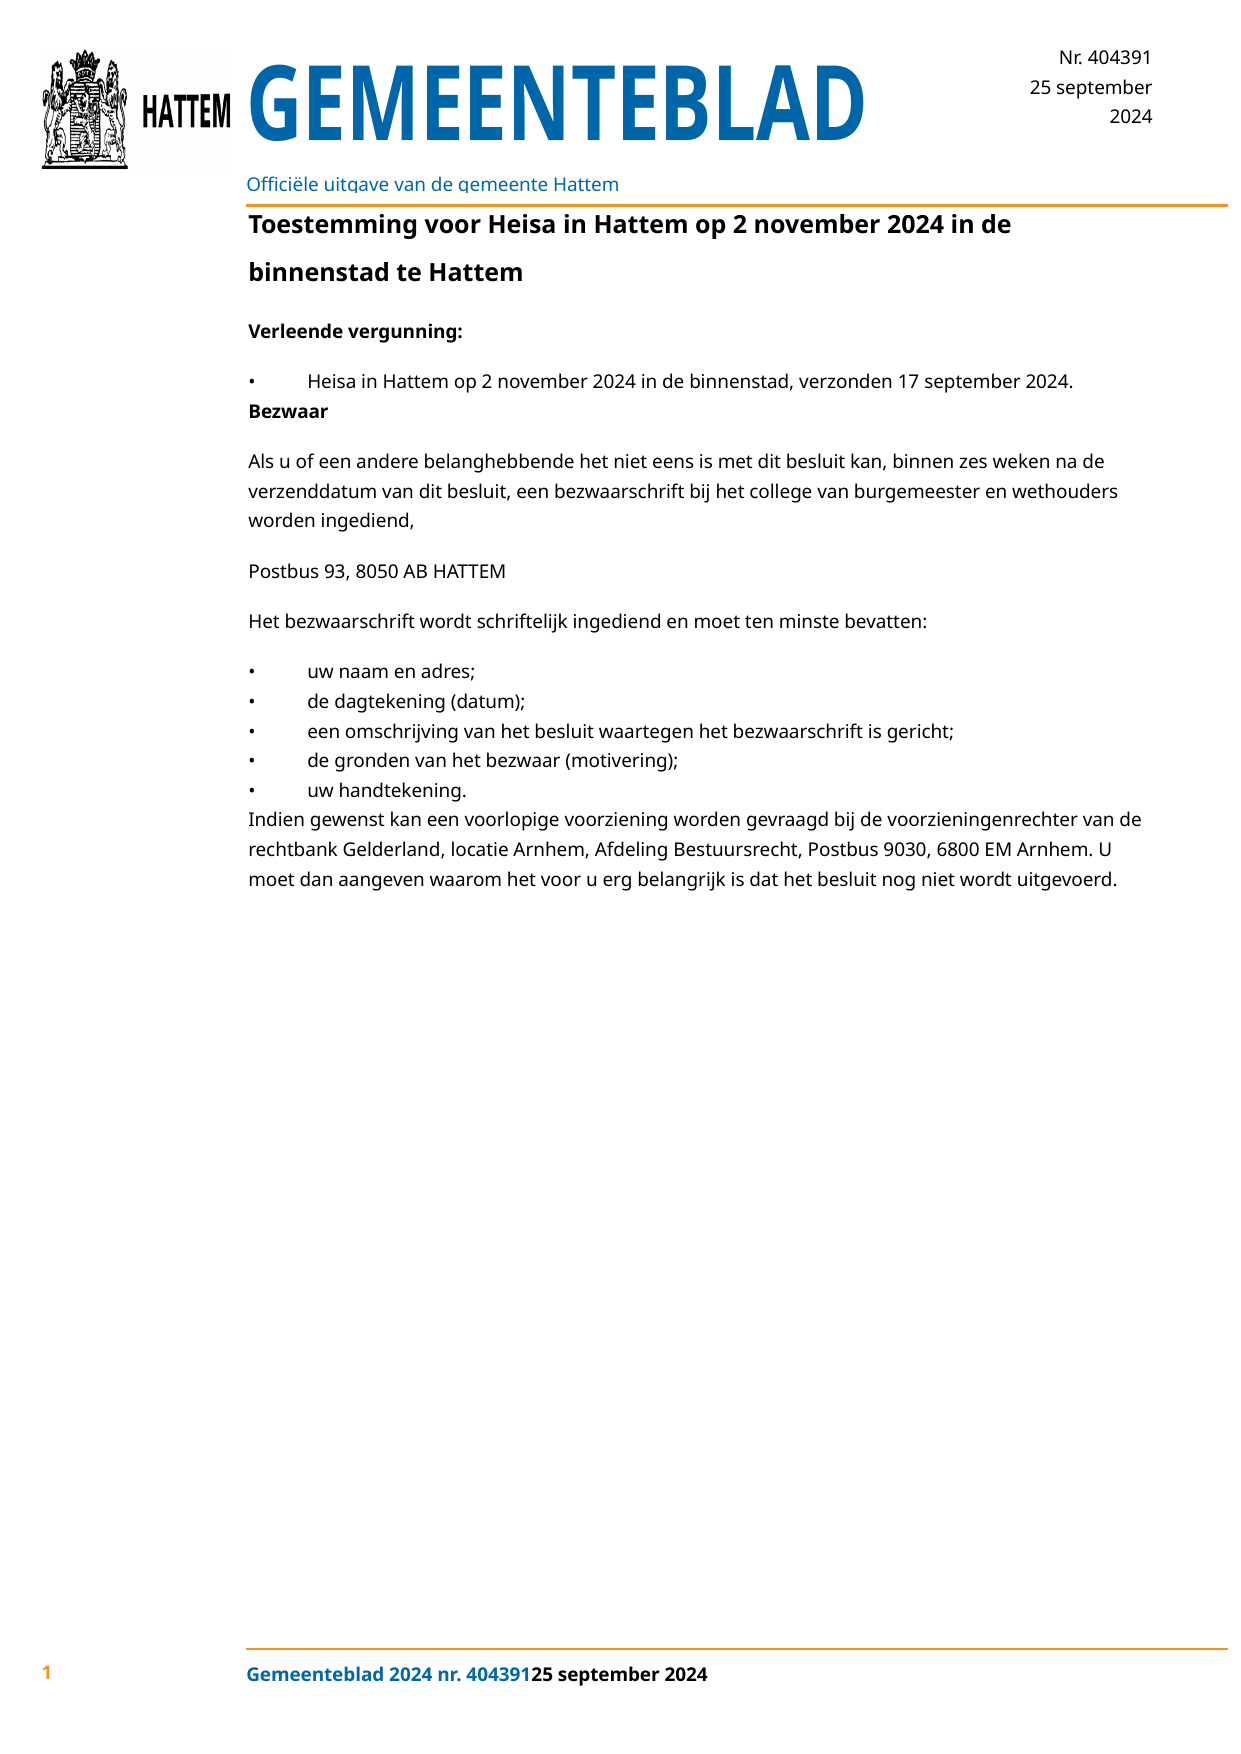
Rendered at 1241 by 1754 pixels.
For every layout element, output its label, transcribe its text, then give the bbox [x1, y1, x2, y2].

list de gronden van het bezwaar (motivering); [248, 747, 1152, 773]
text Verleende vergunning: [248, 318, 1152, 344]
text Indien gewenst kan een voorlopige voorziening worden gevraagd bij de voorzieningenrechter van de rechtbank Gelderland, locatie Arnhem, Afdeling Bestuursrecht, Postbus 9030, 6800 EM Arnhem. U moet dan aangeven waarom het voor u erg belangrijk is dat het besluit nog niet wordt uitgevoerd. [248, 807, 1152, 892]
list uw naam en adres; [248, 659, 1152, 684]
list Heisa in Hattem op 2 november 2024 in de binnenstad, verzonden 17 september 2024. [248, 368, 1152, 394]
list uw handtekening. [248, 777, 1152, 803]
list de dagtekening (datum); [248, 688, 1152, 714]
list een omschrijving van het besluit waartegen het bezwaarschrift is gericht; [248, 718, 1152, 744]
text Postbus 93, 8050 AB HATTEM [248, 558, 1152, 584]
text Het bezwaarschrift wordt schriftelijk ingediend en moet ten minste bevatten: [248, 608, 1152, 634]
text Bezwaar [248, 398, 1152, 424]
text Toestemming voor Heisa in Hattem op 2 november 2024 in de binnenstad te Hattem [248, 207, 1152, 288]
text Als u of een andere belanghebbende het niet eens is met dit besluit kan, binnen zes weken na de verzenddatum van dit besluit, een bezwaarschrift bij het college van burgemeester en wethouders worden ingediend, [248, 448, 1152, 533]
picture [41, 47, 231, 172]
